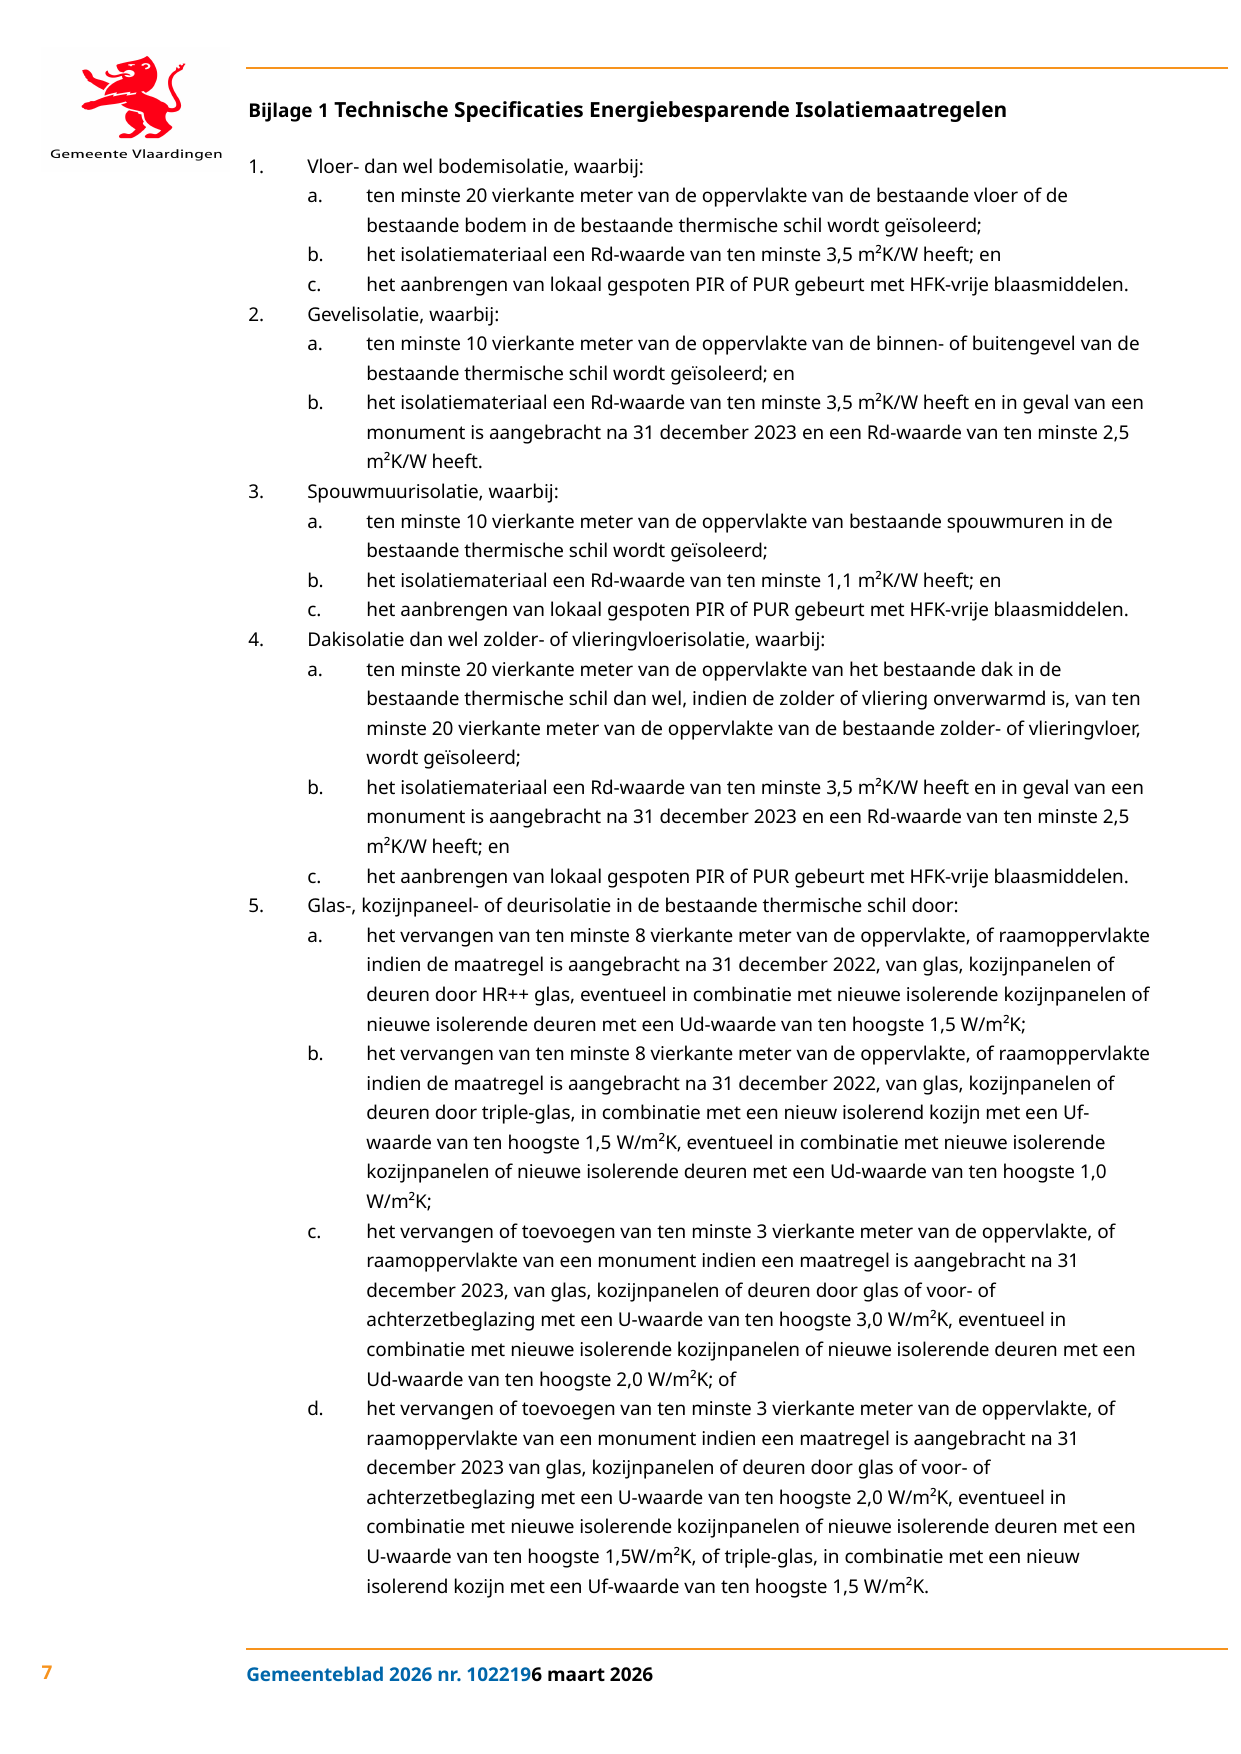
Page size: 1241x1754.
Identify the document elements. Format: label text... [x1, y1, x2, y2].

list ten minste 20 vierkante meter van de oppervlakte van het bestaande dak in de bestaande thermische schil dan wel, indien de zolder of vliering onverwarmd is, van ten minste 20 vierkante meter van de oppervlakte van de bestaande zolder- of vlieringvloer, wordt geïsoleerd; [307, 656, 1152, 770]
list het vervangen of toevoegen van ten minste 3 vierkante meter van de oppervlakte, of raamoppervlakte van een monument indien een maatregel is aangebracht na 31 december 2023, van glas, kozijnpanelen of deuren door glas of voor- of achterzetbeglazing met een U-waarde van ten hoogste 3,0 W/m²K, eventueel in combinatie met nieuwe isolerende kozijnpanelen of nieuwe isolerende deuren met een Ud-waarde van ten hoogste 2,0 W/m²K; of [307, 1218, 1152, 1392]
list het isolatiemateriaal een Rd-waarde van ten minste 3,5 m²K/W heeft en in geval van een monument is aangebracht na 31 december 2023 en een Rd-waarde van ten minste 2,5 m²K/W heeft. [307, 389, 1152, 474]
list het vervangen of toevoegen van ten minste 3 vierkante meter van de oppervlakte, of raamoppervlakte van een monument indien een maatregel is aangebracht na 31 december 2023 van glas, kozijnpanelen of deuren door glas of voor- of achterzetbeglazing met een U-waarde van ten hoogste 2,0 W/m²K, eventueel in combinatie met nieuwe isolerende kozijnpanelen of nieuwe isolerende deuren met een U-waarde van ten hoogste 1,5W/m²K, of triple-glas, in combinatie met een nieuw isolerend kozijn met een Uf-waarde van ten hoogste 1,5 W/m²K. [307, 1395, 1152, 1599]
list het isolatiemateriaal een Rd-waarde van ten minste 1,1 m²K/W heeft; en [307, 567, 1152, 593]
list Spouwmuurisolatie, waarbij: [248, 478, 1152, 504]
list het vervangen van ten minste 8 vierkante meter van de oppervlakte, of raamoppervlakte indien de maatregel is aangebracht na 31 december 2022, van glas, kozijnpanelen of deuren door HR++ glas, eventueel in combinatie met nieuwe isolerende kozijnpanelen of nieuwe isolerende deuren met een Ud-waarde van ten hoogste 1,5 W/m²K; [307, 922, 1152, 1037]
list ten minste 20 vierkante meter van de oppervlakte van de bestaande vloer of de bestaande bodem in de bestaande thermische schil wordt geïsoleerd; [307, 182, 1152, 238]
list ten minste 10 vierkante meter van de oppervlakte van bestaande spouwmuren in de bestaande thermische schil wordt geïsoleerd; [307, 508, 1152, 563]
list Gevelisolatie, waarbij: [248, 301, 1152, 327]
list Vloer- dan wel bodemisolatie, waarbij: [248, 153, 1152, 179]
list het aanbrengen van lokaal gespoten PIR of PUR gebeurt met HFK-vrije blaasmiddelen. [307, 271, 1152, 297]
text Bijlage 1 Technische Specificaties Energiebesparende Isolatiemaatregelen [248, 95, 1152, 123]
list het aanbrengen van lokaal gespoten PIR of PUR gebeurt met HFK-vrije blaasmiddelen. [307, 597, 1152, 622]
list het isolatiemateriaal een Rd-waarde van ten minste 3,5 m²K/W heeft en in geval van een monument is aangebracht na 31 december 2023 en een Rd-waarde van ten minste 2,5 m²K/W heeft; en [307, 774, 1152, 859]
list het isolatiemateriaal een Rd-waarde van ten minste 3,5 m²K/W heeft; en [307, 242, 1152, 267]
list ten minste 10 vierkante meter van de oppervlakte van de binnen- of buitengevel van de bestaande thermische schil wordt geïsoleerd; en [307, 330, 1152, 386]
picture [41, 47, 231, 172]
list Glas-, kozijnpaneel- of deurisolatie in de bestaande thermische schil door: [248, 892, 1152, 918]
list Dakisolatie dan wel zolder- of vlieringvloerisolatie, waarbij: [248, 626, 1152, 652]
list het aanbrengen van lokaal gespoten PIR of PUR gebeurt met HFK-vrije blaasmiddelen. [307, 863, 1152, 889]
list het vervangen van ten minste 8 vierkante meter van de oppervlakte, of raamoppervlakte indien de maatregel is aangebracht na 31 december 2022, van glas, kozijnpanelen of deuren door triple-glas, in combinatie met een nieuw isolerend kozijn met een Uf-waarde van ten hoogste 1,5 W/m²K, eventueel in combinatie met nieuwe isolerende kozijnpanelen of nieuwe isolerende deuren met een Ud-waarde van ten hoogste 1,0 W/m²K; [307, 1040, 1152, 1214]
